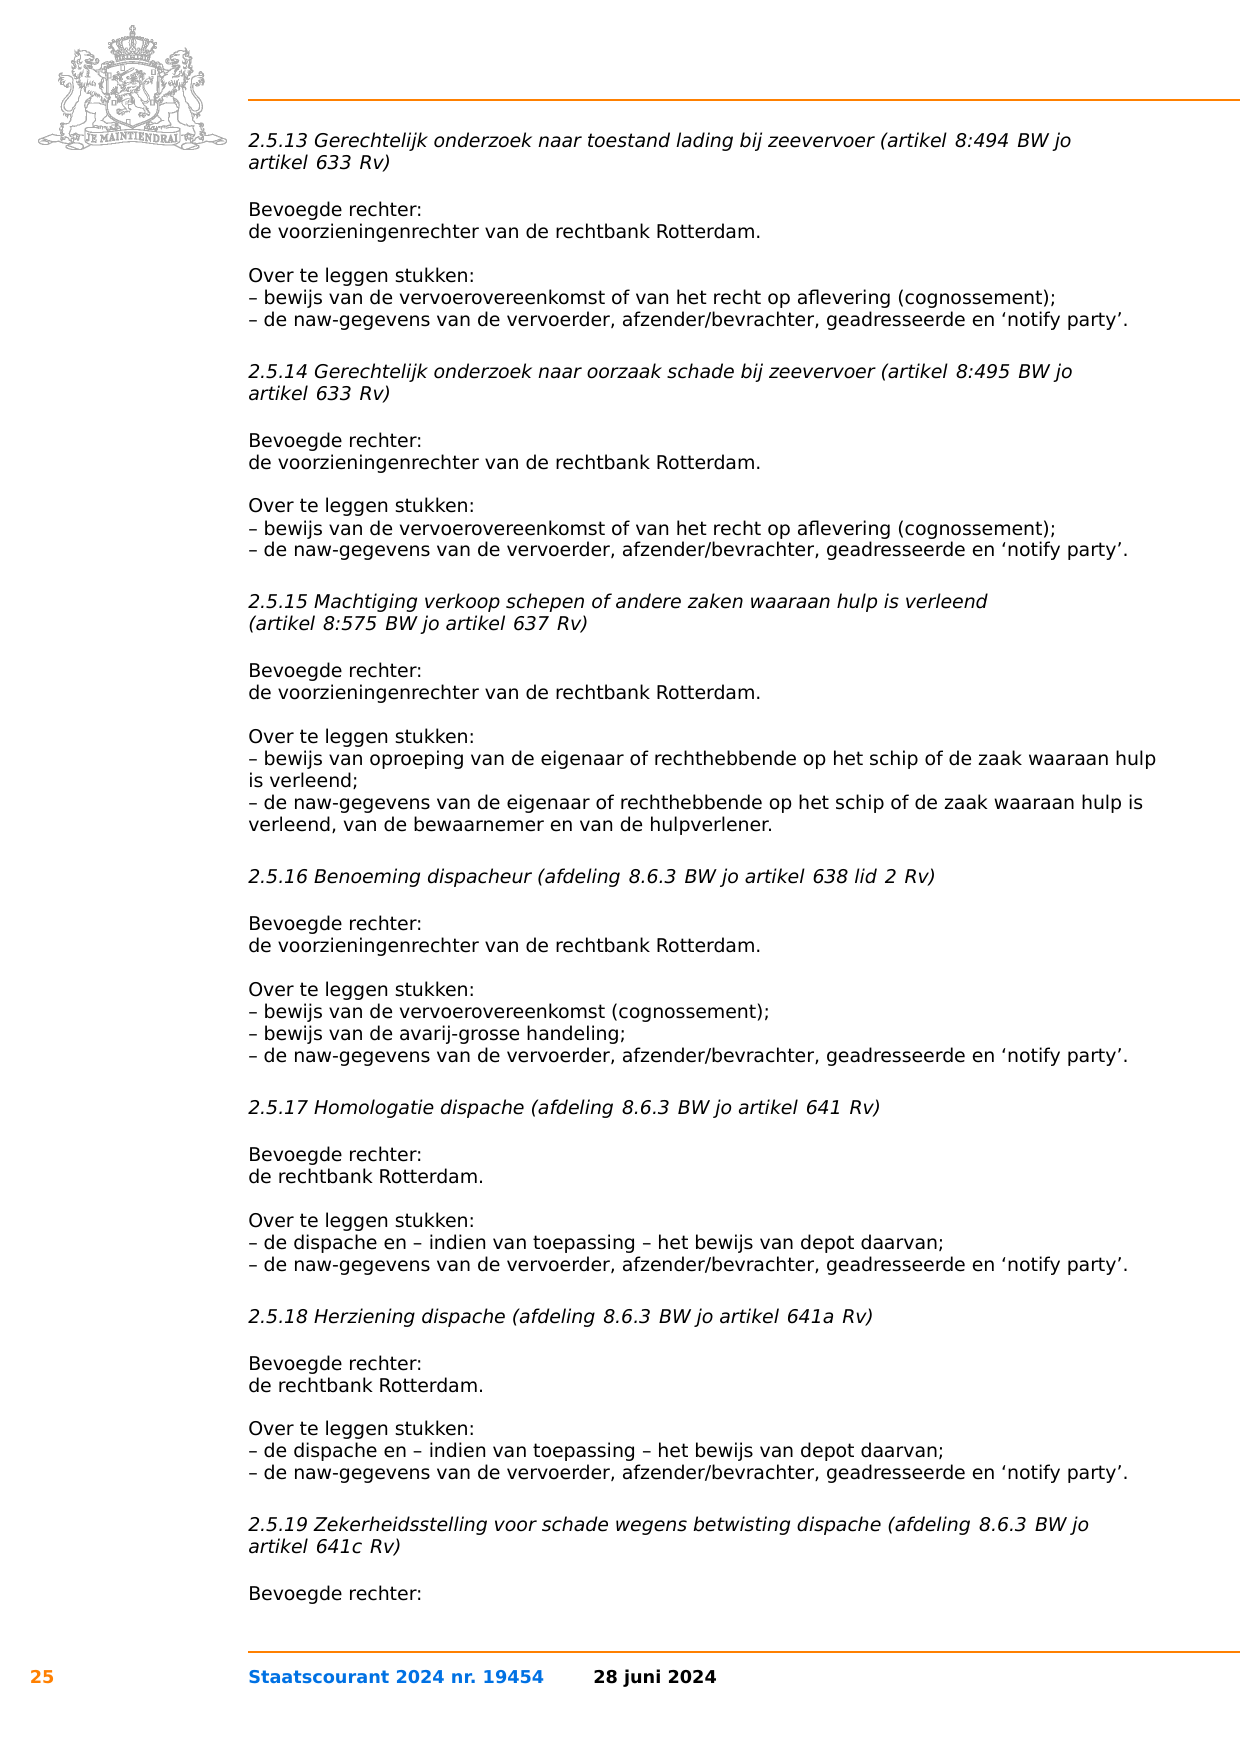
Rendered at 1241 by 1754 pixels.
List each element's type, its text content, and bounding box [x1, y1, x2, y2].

text de voorzieningenrechter van de rechtbank Rotterdam. [248, 452, 1163, 473]
text – bewijs van de vervoerovereenkomst of van het recht op aflevering (cognossement); [248, 287, 1163, 309]
text Bevoegde rechter: [248, 660, 1163, 682]
text de voorzieningenrechter van de rechtbank Rotterdam. [248, 682, 1163, 704]
text – bewijs van de vervoerovereenkomst of van het recht op aflevering (cognossement); [248, 517, 1163, 539]
text Over te leggen stukken: [248, 495, 1163, 517]
text – de dispache en – indien van toepassing – het bewijs van depot daarvan; [248, 1440, 1163, 1462]
text – de naw-gegevens van de eigenaar of rechthebbende op het schip of de zaak waaraan hulp is verleend, van de bewaarnemer en van de hulpverlener. [248, 792, 1163, 836]
text – de naw-gegevens van de vervoerder, afzender/bevrachter, geadresseerde en ‘notify party’. [248, 539, 1163, 561]
text Over te leggen stukken: [248, 1418, 1163, 1440]
text – de naw-gegevens van de vervoerder, afzender/bevrachter, geadresseerde en ‘notify party’. [248, 1045, 1163, 1067]
text de voorzieningenrechter van de rechtbank Rotterdam. [248, 935, 1163, 957]
text – de naw-gegevens van de vervoerder, afzender/bevrachter, geadresseerde en ‘notify party’. [248, 309, 1163, 331]
text – bewijs van oproeping van de eigenaar of rechthebbende op het schip of de zaak waaraan hulp is verleend; [248, 748, 1163, 792]
text Bevoegde rechter: [248, 199, 1163, 221]
subtitle 2.5.15 Machtiging verkoop schepen of andere zaken waaraan hulp is verleend (artikel 8:575 BW jo artikel 637 Rv) [248, 591, 1163, 635]
text – de naw-gegevens van de vervoerder, afzender/bevrachter, geadresseerde en ‘notify party’. [248, 1462, 1163, 1484]
text – bewijs van de avarij-grosse handeling; [248, 1023, 1163, 1045]
subtitle 2.5.17 Homologatie dispache (afdeling 8.6.3 BW jo artikel 641 Rv) [248, 1097, 1163, 1119]
text de voorzieningenrechter van de rechtbank Rotterdam. [248, 221, 1163, 243]
text – de dispache en – indien van toepassing – het bewijs van depot daarvan; [248, 1232, 1163, 1253]
text Bevoegde rechter: [248, 429, 1163, 452]
text – de naw-gegevens van de vervoerder, afzender/bevrachter, geadresseerde en ‘notify party’. [248, 1253, 1163, 1276]
text Bevoegde rechter: [248, 913, 1163, 935]
text Bevoegde rechter: [248, 1583, 1163, 1605]
text de rechtbank Rotterdam. [248, 1374, 1163, 1396]
subtitle 2.5.19 Zekerheidsstelling voor schade wegens betwisting dispache (afdeling 8.6.3 BW jo artikel 641c Rv) [248, 1514, 1163, 1558]
text Over te leggen stukken: [248, 979, 1163, 1001]
text Bevoegde rechter: [248, 1352, 1163, 1374]
subtitle 2.5.13 Gerechtelijk onderzoek naar toestand lading bij zeevervoer (artikel 8:494 BW jo artikel 633 Rv) [248, 130, 1163, 174]
subtitle 2.5.14 Gerechtelijk onderzoek naar oorzaak schade bij zeevervoer (artikel 8:495 BW jo artikel 633 Rv) [248, 361, 1163, 404]
text – bewijs van de vervoerovereenkomst (cognossement); [248, 1001, 1163, 1023]
text de rechtbank Rotterdam. [248, 1166, 1163, 1188]
picture [38, 25, 227, 150]
subtitle 2.5.16 Benoeming dispacheur (afdeling 8.6.3 BW jo artikel 638 lid 2 Rv) [248, 866, 1163, 888]
text Bevoegde rechter: [248, 1144, 1163, 1166]
text Over te leggen stukken: [248, 265, 1163, 287]
subtitle 2.5.18 Herziening dispache (afdeling 8.6.3 BW jo artikel 641a Rv) [248, 1306, 1163, 1327]
text Over te leggen stukken: [248, 1209, 1163, 1232]
text Over te leggen stukken: [248, 726, 1163, 748]
